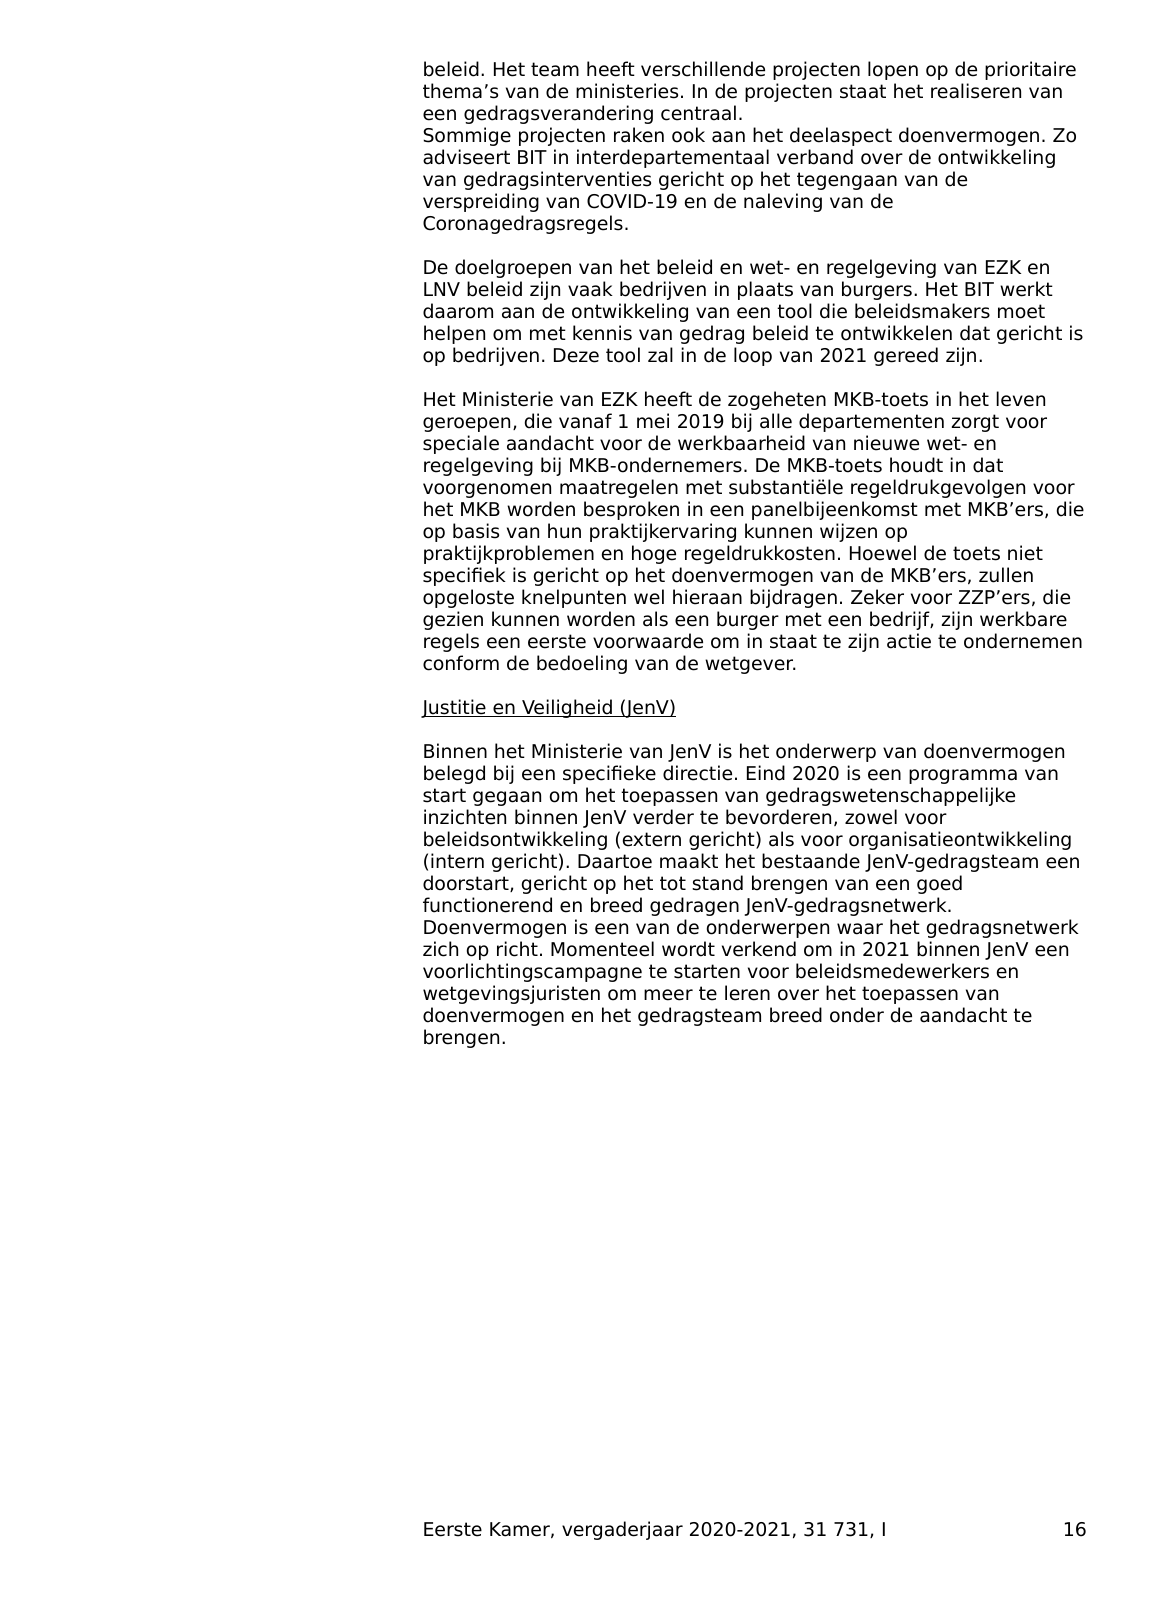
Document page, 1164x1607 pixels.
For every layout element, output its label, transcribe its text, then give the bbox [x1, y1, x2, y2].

text Sommige projecten raken ook aan het deelaspect doenvermogen. Zo adviseert BIT in interdepartementaal verband over de ontwikkeling van gedragsinterventies gericht op het tegengaan van de verspreiding van COVID-19 en de naleving van de Coronagedragsregels. [422, 125, 1087, 235]
text Binnen het Ministerie van JenV is het onderwerp van doenvermogen belegd bij een specifieke directie. Eind 2020 is een programma van start gegaan om het toepassen van gedragswetenschappelijke inzichten binnen JenV verder te bevorderen, zowel voor beleidsontwikkeling (extern gericht) als voor organisatieontwikkeling (intern gericht). Daartoe maakt het bestaande JenV-gedragsteam een doorstart, gericht op het tot stand brengen van een goed functionerend en breed gedragen JenV-gedragsnetwerk. Doenvermogen is een van de onderwerpen waar het gedragsnetwerk zich op richt. Momenteel wordt verkend om in 2021 binnen JenV een voorlichtingscampagne te starten voor beleidsmedewerkers en wetgevingsjuristen om meer te leren over het toepassen van doenvermogen en het gedragsteam breed onder de aandacht te brengen. [422, 741, 1087, 1049]
text De doelgroepen van het beleid en wet- en regelgeving van EZK en LNV beleid zijn vaak bedrijven in plaats van burgers. Het BIT werkt daarom aan de ontwikkeling van een tool die beleidsmakers moet helpen om met kennis van gedrag beleid te ontwikkelen dat gericht is op bedrijven. Deze tool zal in de loop van 2021 gereed zijn. [422, 257, 1087, 367]
subtitle Justitie en Veiligheid (JenV) [422, 697, 1087, 719]
text Het Ministerie van EZK heeft de zogeheten MKB-toets in het leven geroepen, die vanaf 1 mei 2019 bij alle departementen zorgt voor speciale aandacht voor de werkbaarheid van nieuwe wet- en regelgeving bij MKB-ondernemers. De MKB-toets houdt in dat voorgenomen maatregelen met substantiële regeldrukgevolgen voor het MKB worden besproken in een panelbijeenkomst met MKB’ers, die op basis van hun praktijkervaring kunnen wijzen op praktijkproblemen en hoge regeldrukkosten. Hoewel de toets niet specifiek is gericht op het doenvermogen van de MKB’ers, zullen opgeloste knelpunten wel hieraan bijdragen. Zeker voor ZZP’ers, die gezien kunnen worden als een burger met een bedrijf, zijn werkbare regels een eerste voorwaarde om in staat te zijn actie te ondernemen conform de bedoeling van de wetgever. [422, 389, 1087, 675]
text beleid. Het team heeft verschillende projecten lopen op de prioritaire thema’s van de ministeries. In de projecten staat het realiseren van een gedragsverandering centraal. [422, 59, 1087, 125]
